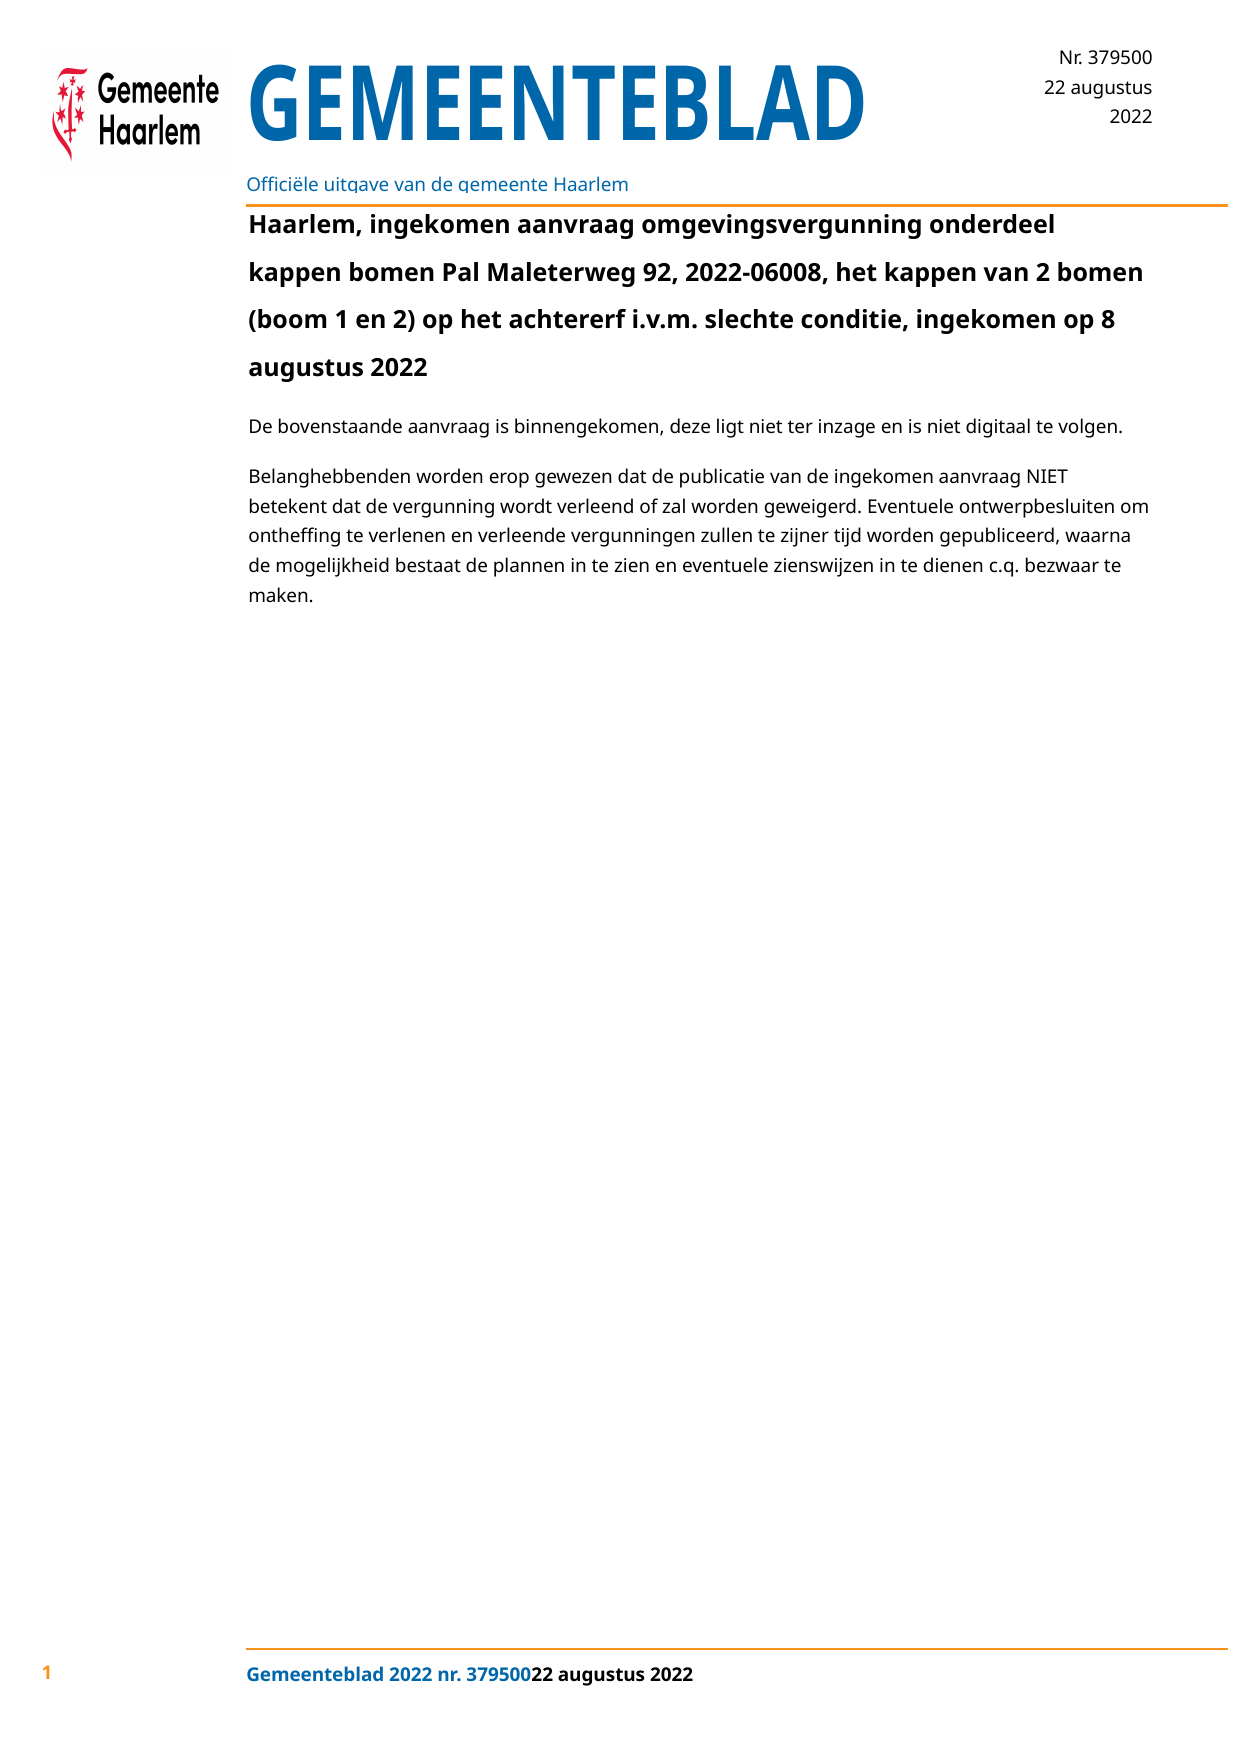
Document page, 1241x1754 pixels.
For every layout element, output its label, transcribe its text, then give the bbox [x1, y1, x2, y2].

text Belanghebbenden worden erop gewezen dat de publicatie van de ingekomen aanvraag NIET betekent dat de vergunning wordt verleend of zal worden geweigerd. Eventuele ontwerpbesluiten om ontheffing te verlenen en verleende vergunningen zullen te zijner tijd worden gepubliceerd, waarna de mogelijkheid bestaat de plannen in te zien en eventuele zienswijzen in te dienen c.q. bezwaar te maken. [248, 463, 1152, 608]
picture [41, 47, 231, 172]
text Haarlem, ingekomen aanvraag omgevingsvergunning onderdeel kappen bomen Pal Maleterweg 92, 2022-06008, het kappen van 2 bomen (boom 1 en 2) op het achtererf i.v.m. slechte conditie, ingekomen op 8 augustus 2022 [248, 207, 1152, 384]
text De bovenstaande aanvraag is binnengekomen, deze ligt niet ter inzage en is niet digitaal te volgen. [248, 413, 1152, 439]
